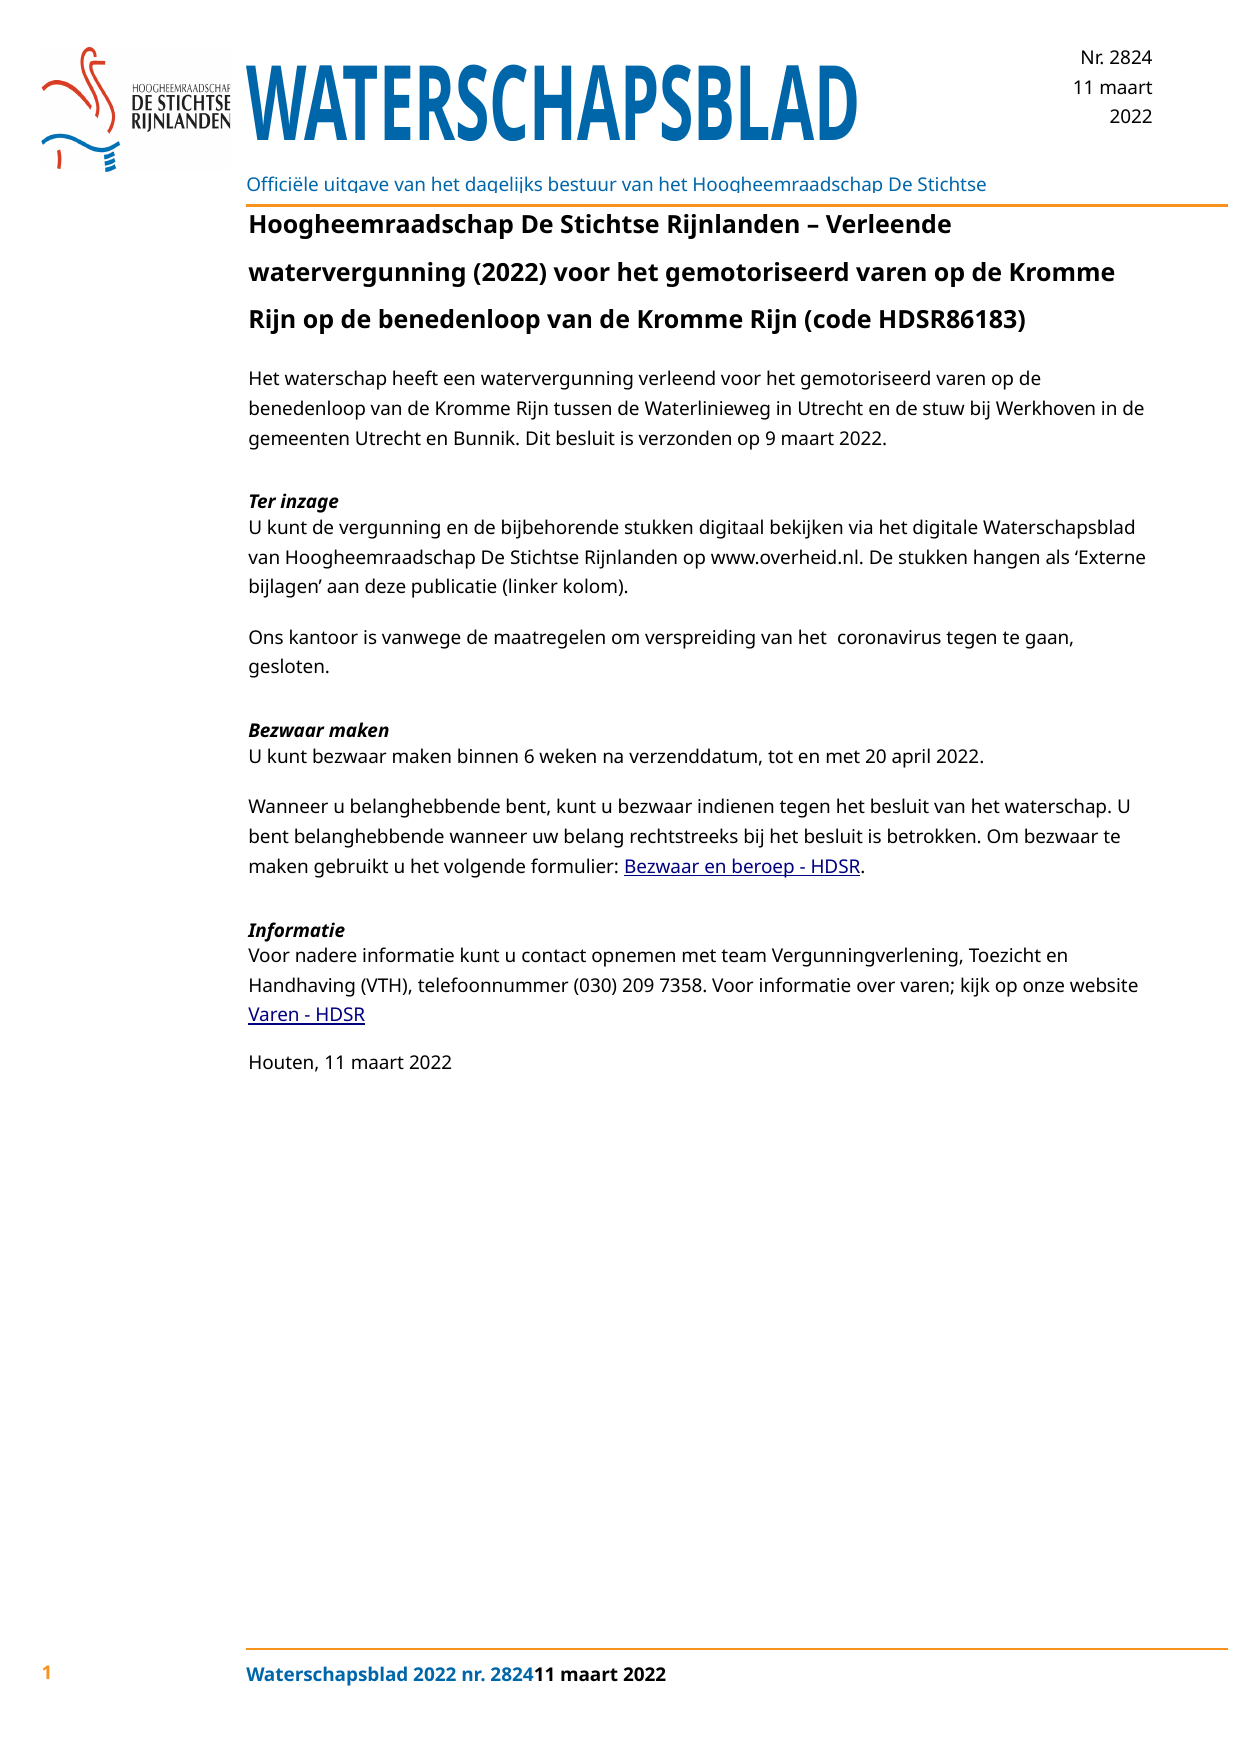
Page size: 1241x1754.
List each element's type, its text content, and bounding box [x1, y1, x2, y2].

text Informatie [248, 917, 1152, 942]
text Wanneer u belanghebbende bent, kunt u bezwaar indienen tegen het besluit van het waterschap. U bent belanghebbende wanneer uw belang rechtstreeks bij het besluit is betrokken. Om bezwaar te maken gebruikt u het volgende formulier: Bezwaar en beroep - HDSR. [248, 794, 1152, 878]
text Bezwaar maken [248, 717, 1152, 743]
text Houten, 11 maart 2022 [248, 1049, 1152, 1075]
text U kunt de vergunning en de bijbehorende stukken digitaal bekijken via het digitale Waterschapsblad van Hoogheemraadschap De Stichtse Rijnlanden op www.overheid.nl. De stukken hangen als ‘Externe bijlagen’ aan deze publicatie (linker kolom). [248, 514, 1152, 599]
text U kunt bezwaar maken binnen 6 weken na verzenddatum, tot en met 20 april 2022. [248, 743, 1152, 769]
picture [41, 47, 231, 172]
text Het waterschap heeft een watervergunning verleend voor het gemotoriseerd varen op de benedenloop van de Kromme Rijn tussen de Waterlinieweg in Utrecht en de stuw bij Werkhoven in de gemeenten Utrecht en Bunnik. Dit besluit is verzonden op 9 maart 2022. [248, 366, 1152, 450]
text Voor nadere informatie kunt u contact opnemen met team Vergunningverlening, Toezicht en Handhaving (VTH), telefoonnummer (030) 209 7358. Voor informatie over varen; kijk op onze website Varen - HDSR [248, 942, 1152, 1027]
text Ter inzage [248, 489, 1152, 514]
text Ons kantoor is vanwege de maatregelen om verspreiding van het coronavirus tegen te gaan, gesloten. [248, 624, 1152, 679]
text Hoogheemraadschap De Stichtse Rijnlanden – Verleende watervergunning (2022) voor het gemotoriseerd varen op de Kromme Rijn op de benedenloop van de Kromme Rijn (code HDSR86183) [248, 207, 1152, 336]
